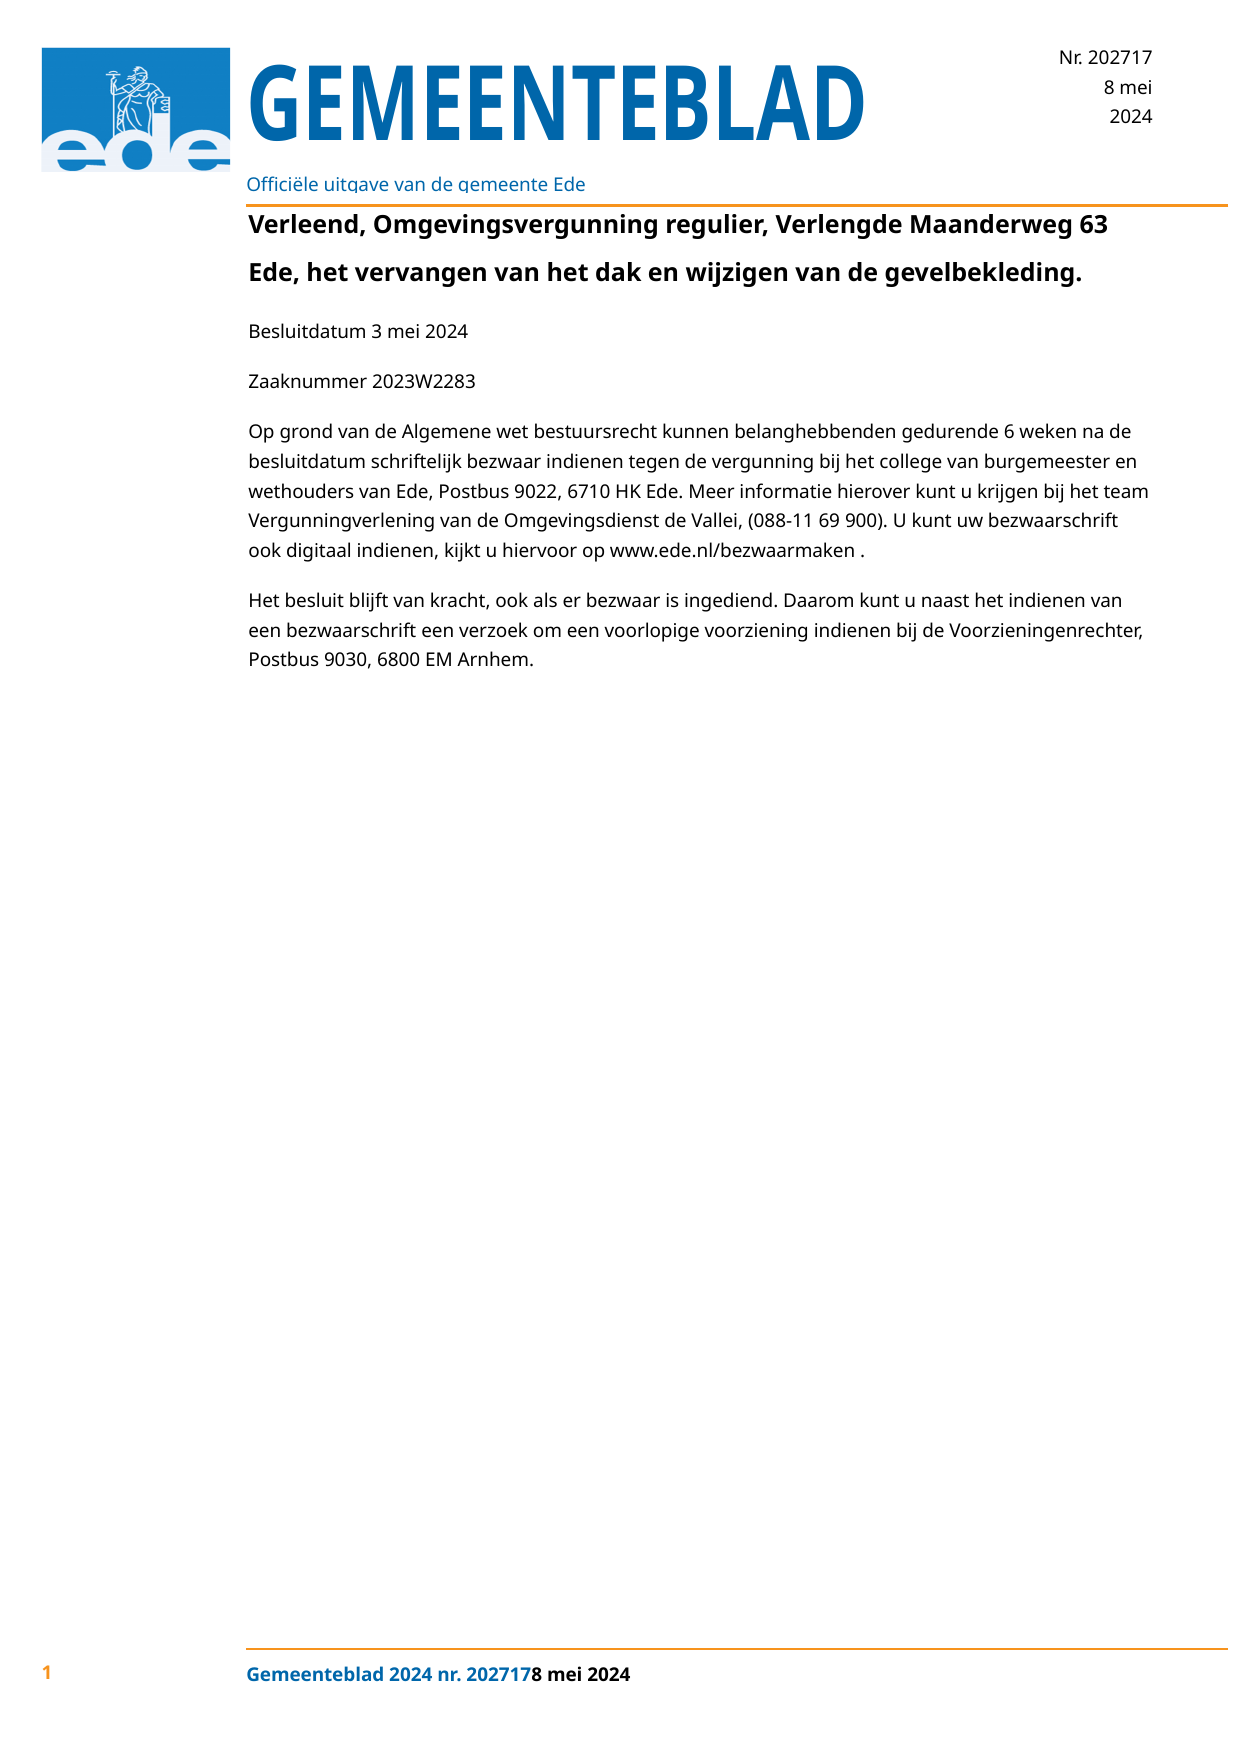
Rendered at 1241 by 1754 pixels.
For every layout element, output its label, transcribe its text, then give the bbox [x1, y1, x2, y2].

text Besluitdatum 3 mei 2024 [248, 318, 1152, 344]
text Op grond van de Algemene wet bestuursrecht kunnen belanghebbenden gedurende 6 weken na de besluitdatum schriftelijk bezwaar indienen tegen de vergunning bij het college van burgemeester en wethouders van Ede, Postbus 9022, 6710 HK Ede. Meer informatie hierover kunt u krijgen bij het team Vergunningverlening van de Omgevingsdienst de Vallei, (088-11 69 900). U kunt uw bezwaarschrift ook digitaal indienen, kijkt u hiervoor op www.ede.nl/bezwaarmaken . [248, 419, 1152, 563]
text Verleend, Omgevingsvergunning regulier, Verlengde Maanderweg 63 Ede, het vervangen van het dak en wijzigen van de gevelbekleding. [248, 207, 1152, 288]
text Zaaknummer 2023W2283 [248, 368, 1152, 394]
text Het besluit blijft van kracht, ook als er bezwaar is ingediend. Daarom kunt u naast het indienen van een bezwaarschrift een verzoek om een voorlopige voorziening indienen bij de Voorzieningenrechter, Postbus 9030, 6800 EM Arnhem. [248, 587, 1152, 672]
picture [41, 47, 231, 172]
